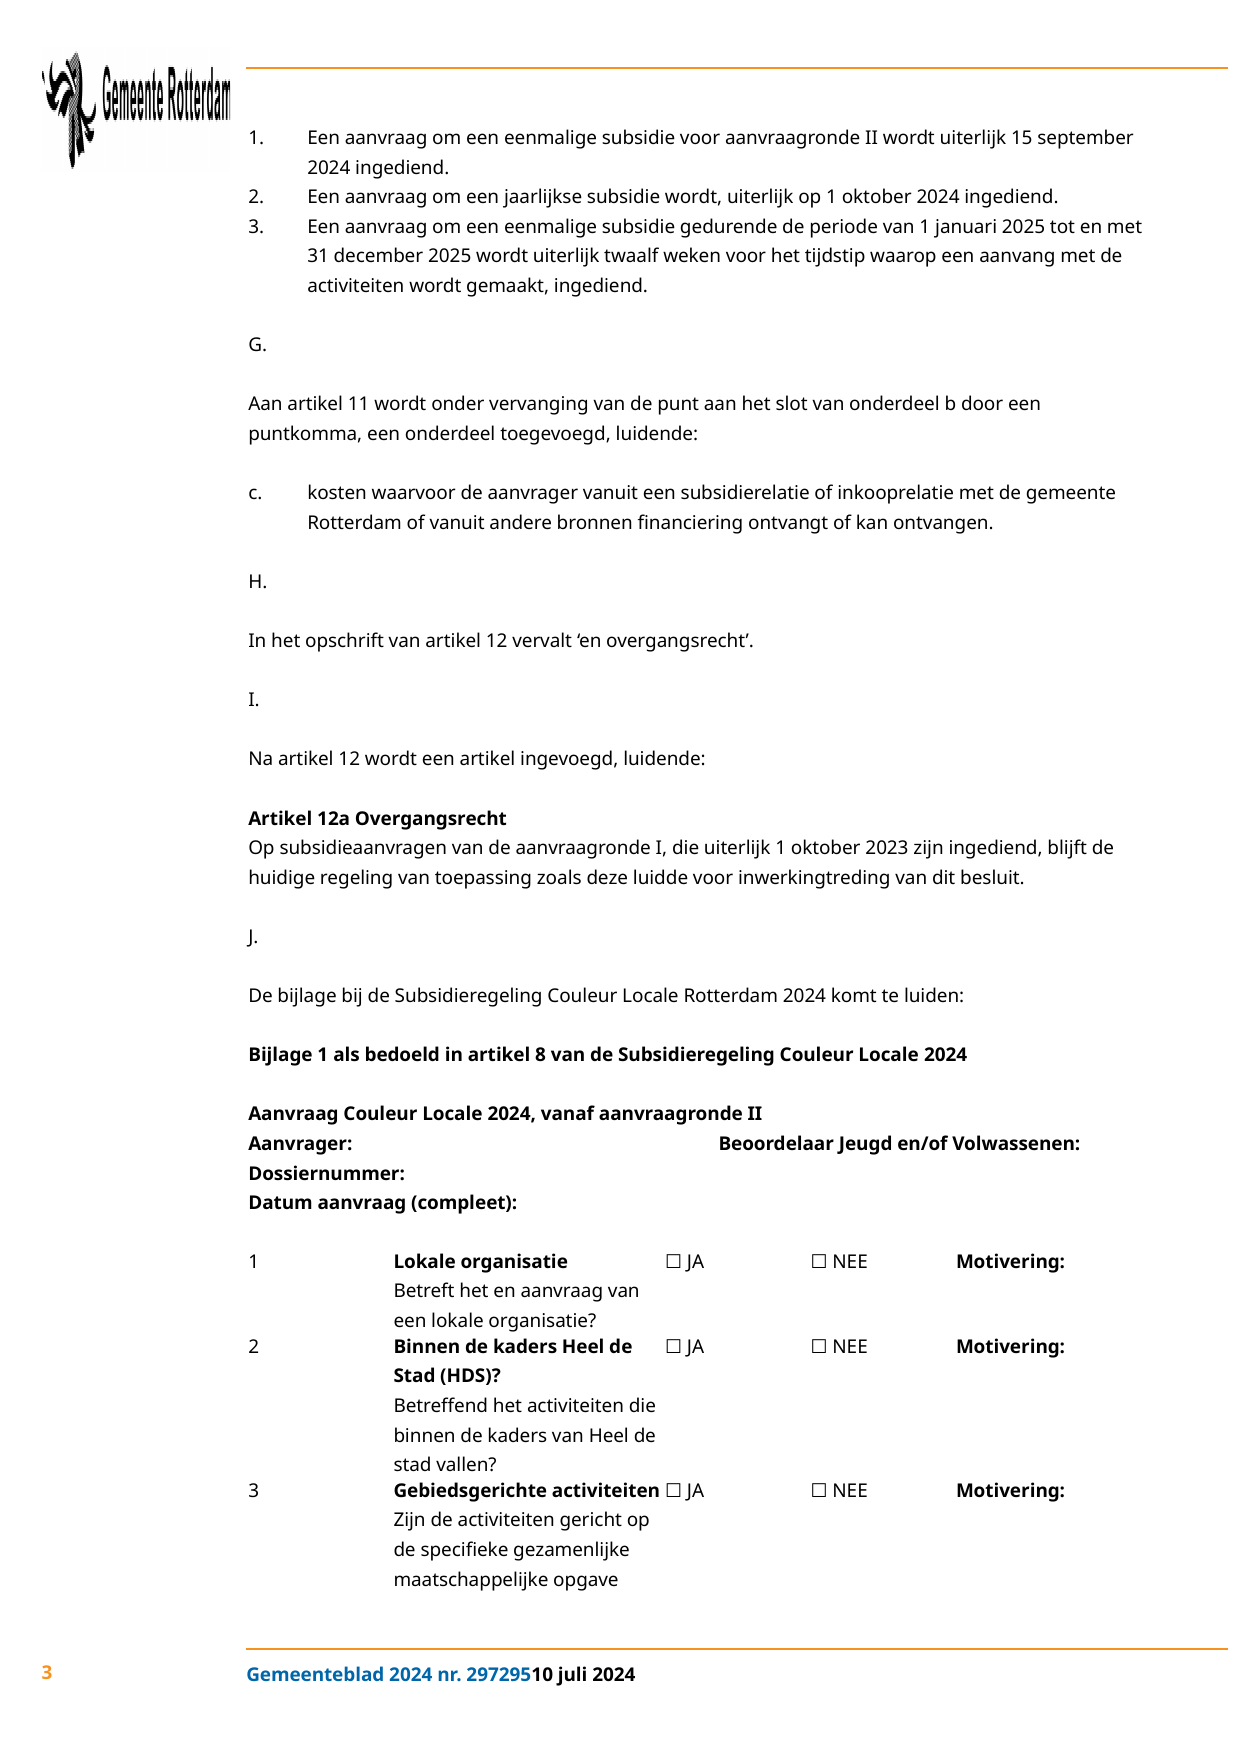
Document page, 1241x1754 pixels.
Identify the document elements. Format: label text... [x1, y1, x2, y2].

text De bijlage bij de Subsidieregeling Couleur Locale Rotterdam 2024 komt te luiden: [248, 982, 1152, 1008]
text Na artikel 12 wordt een artikel ingevoegd, luidende: [248, 746, 1152, 771]
text Aan artikel 11 wordt onder vervanging van de punt aan het slot van onderdeel b door een puntkomma, een onderdeel toegevoegd, luidende: [248, 391, 1152, 446]
table_header ☐ NEE [810, 1248, 956, 1333]
table_header Lokale organisatie Betreft het en aanvraag van een lokale organisatie? [393, 1248, 665, 1333]
text J. [248, 923, 1152, 949]
table_cell 3 [248, 1477, 393, 1592]
list Een aanvraag om een eenmalige subsidie voor aanvraagronde II wordt uiterlijk 15 september 2024 ingediend. [248, 124, 1152, 180]
text Artikel 12a Overgangsrecht [248, 805, 1152, 831]
table_cell 2 [248, 1333, 393, 1477]
table_cell ☐ NEE [810, 1477, 956, 1592]
text Aanvraag Couleur Locale 2024, vanaf aanvraagronde II [248, 1101, 1152, 1126]
list Een aanvraag om een jaarlijkse subsidie wordt, uiterlijk op 1 oktober 2024 ingediend. [248, 183, 1152, 209]
table_header ☐ JA [665, 1248, 810, 1333]
table_cell ☐ JA [665, 1477, 810, 1592]
table_header Aanvrager: Dossiernummer: Datum aanvraag (compleet): [248, 1130, 718, 1215]
table_header Beoordelaar Jeugd en/of Volwassenen: [718, 1130, 1152, 1215]
text G. [248, 331, 1152, 357]
text H. [248, 568, 1152, 594]
text In het opschrift van artikel 12 vervalt ‘en overgangsrecht’. [248, 627, 1152, 653]
table_cell ☐ JA [665, 1333, 810, 1477]
table_cell Motivering: [956, 1477, 1152, 1592]
table_header Motivering: [956, 1248, 1152, 1333]
table_cell Gebiedsgerichte activiteiten Zijn de activiteiten gericht op de specifieke gezamenlijke maatschappelijke opgave [393, 1477, 665, 1592]
text Bijlage 1 als bedoeld in artikel 8 van de Subsidieregeling Couleur Locale 2024 [248, 1041, 1152, 1067]
table_cell Binnen de kaders Heel de Stad (HDS)? Betreffend het activiteiten die binnen de kaders van Heel de stad vallen? [393, 1333, 665, 1477]
picture [41, 47, 231, 172]
table_cell ☐ NEE [810, 1333, 956, 1477]
text I. [248, 686, 1152, 712]
list kosten waarvoor de aanvrager vanuit een subsidierelatie of inkooprelatie met de gemeente Rotterdam of vanuit andere bronnen financiering ontvangt of kan ontvangen. [248, 479, 1152, 535]
table_header 1 [248, 1248, 393, 1333]
text Op subsidieaanvragen van de aanvraagronde I, die uiterlijk 1 oktober 2023 zijn ingediend, blijft de huidige regeling van toepassing zoals deze luidde voor inwerkingtreding van dit besluit. [248, 834, 1152, 890]
table_cell Motivering: [956, 1333, 1152, 1477]
list Een aanvraag om een eenmalige subsidie gedurende de periode van 1 januari 2025 tot en met 31 december 2025 wordt uiterlijk twaalf weken voor het tijdstip waarop een aanvang met de activiteiten wordt gemaakt, ingediend. [248, 213, 1152, 298]
